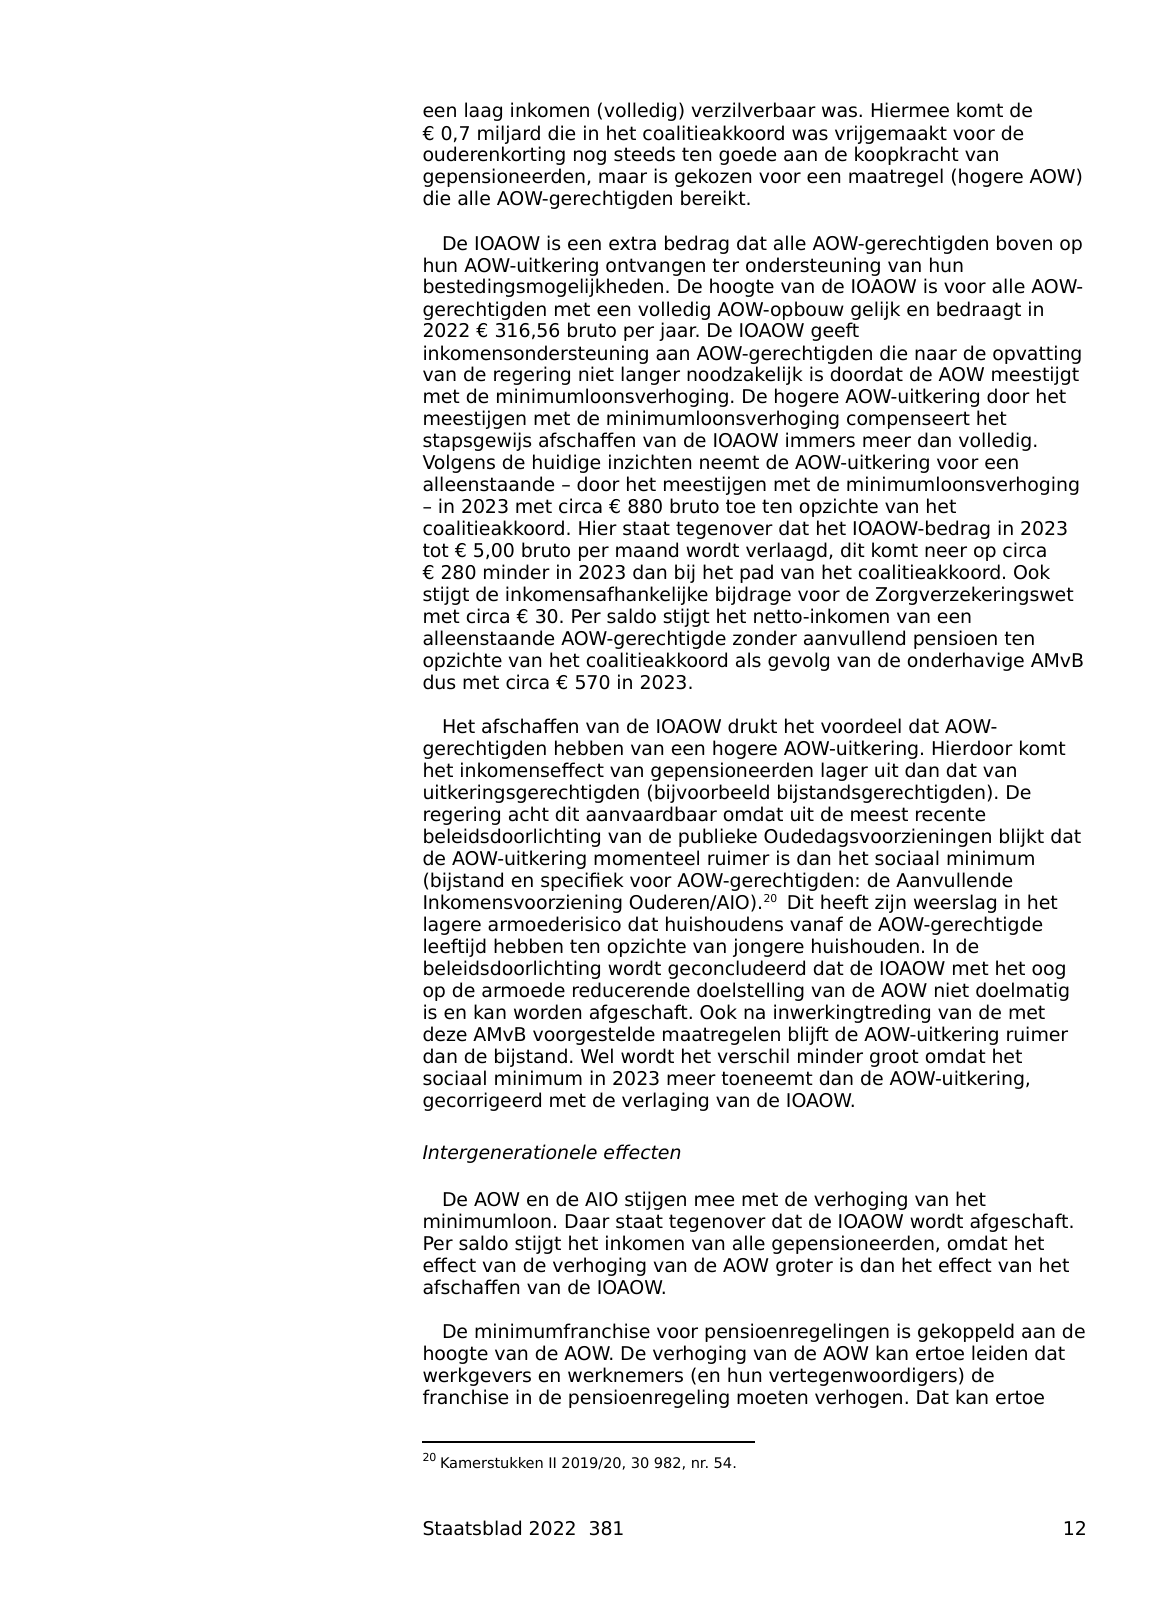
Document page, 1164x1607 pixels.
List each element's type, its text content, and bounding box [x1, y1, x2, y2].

text De AOW en de AIO stijgen mee met de verhoging van het minimumloon. Daar staat tegenover dat de IOAOW wordt afgeschaft. Per saldo stijgt het inkomen van alle gepensioneerden, omdat het effect van de verhoging van de AOW groter is dan het effect van het afschaffen van de IOAOW. [422, 1189, 1087, 1299]
text Kamerstukken II 2019/20, 30 982, nr. 54. [422, 1451, 1087, 1473]
text een laag inkomen (volledig) verzilverbaar was. Hiermee komt de € 0,7 miljard die in het coalitieakkoord was vrijgemaakt voor de ouderenkorting nog steeds ten goede aan de koopkracht van gepensioneerden, maar is gekozen voor een maatregel (hogere AOW) die alle AOW-gerechtigden bereikt. [422, 100, 1087, 210]
text De IOAOW is een extra bedrag dat alle AOW-gerechtigden boven op hun AOW-uitkering ontvangen ter ondersteuning van hun bestedingsmogelijkheden. De hoogte van de IOAOW is voor alle AOW-gerechtigden met een volledig AOW-opbouw gelijk en bedraagt in 2022 € 316,56 bruto per jaar. De IOAOW geeft inkomensondersteuning aan AOW-gerechtigden die naar de opvatting van de regering niet langer noodzakelijk is doordat de AOW meestijgt met de minimumloonsverhoging. De hogere AOW-uitkering door het meestijgen met de minimumloonsverhoging compenseert het stapsgewijs afschaffen van de IOAOW immers meer dan volledig. Volgens de huidige inzichten neemt de AOW-uitkering voor een alleenstaande – door het meestijgen met de minimumloonsverhoging – in 2023 met circa € 880 bruto toe ten opzichte van het coalitieakkoord. Hier staat tegenover dat het IOAOW-bedrag in 2023 tot € 5,00 bruto per maand wordt verlaagd, dit komt neer op circa € 280 minder in 2023 dan bij het pad van het coalitieakkoord. Ook stijgt de inkomensafhankelijke bijdrage voor de Zorgverzekeringswet met circa € 30. Per saldo stijgt het netto-inkomen van een alleenstaande AOW-gerechtigde zonder aanvullend pensioen ten opzichte van het coalitieakkoord als gevolg van de onderhavige AMvB dus met circa € 570 in 2023. [422, 232, 1087, 694]
subtitle Intergenerationele effecten [422, 1142, 1087, 1164]
text De minimumfranchise voor pensioenregelingen is gekoppeld aan de hoogte van de AOW. De verhoging van de AOW kan ertoe leiden dat werkgevers en werknemers (en hun vertegenwoordigers) de franchise in de pensioenregeling moeten verhogen. Dat kan ertoe [422, 1321, 1087, 1409]
text Het afschaffen van de IOAOW drukt het voordeel dat AOW-gerechtigden hebben van een hogere AOW-uitkering. Hierdoor komt het inkomenseffect van gepensioneerden lager uit dan dat van uitkeringsgerechtigden (bijvoorbeeld bijstandsgerechtigden). De regering acht dit aanvaardbaar omdat uit de meest recente beleidsdoorlichting van de publieke Oudedagsvoorzieningen blijkt dat de AOW-uitkering momenteel ruimer is dan het sociaal minimum (bijstand en specifiek voor AOW-gerechtigden: de Aanvullende Inkomensvoorziening Ouderen/AIO). Dit heeft zijn weerslag in het lagere armoederisico dat huishoudens vanaf de AOW-gerechtigde leeftijd hebben ten opzichte van jongere huishouden. In de beleidsdoorlichting wordt geconcludeerd dat de IOAOW met het oog op de armoede reducerende doelstelling van de AOW niet doelmatig is en kan worden afgeschaft. Ook na inwerkingtreding van de met deze AMvB voorgestelde maatregelen blijft de AOW-uitkering ruimer dan de bijstand. Wel wordt het verschil minder groot omdat het sociaal minimum in 2023 meer toeneemt dan de AOW-uitkering, gecorrigeerd met de verlaging van de IOAOW. [422, 716, 1087, 1112]
